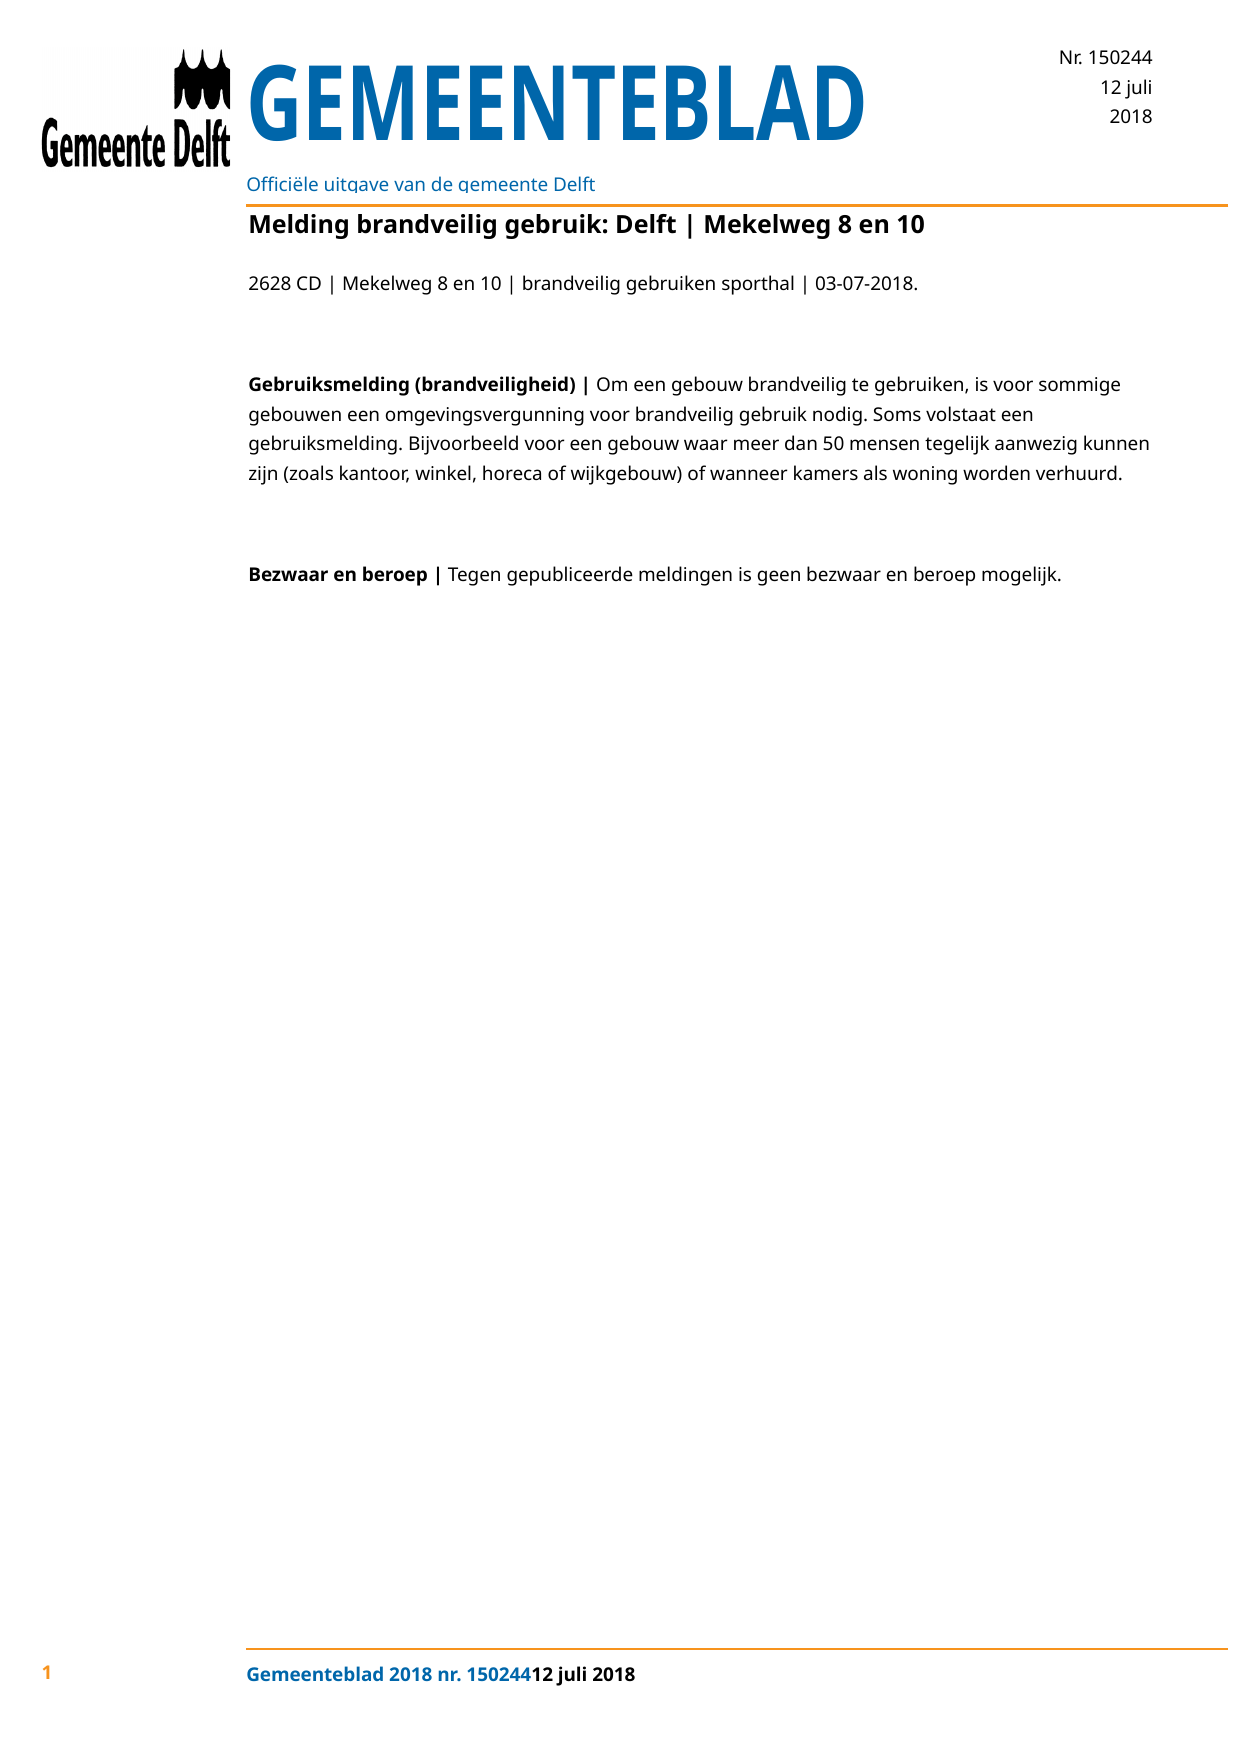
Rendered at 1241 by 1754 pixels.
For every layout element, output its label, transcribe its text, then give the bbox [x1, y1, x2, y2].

text Melding brandveilig gebruik: Delft | Mekelweg 8 en 10 [248, 207, 1152, 241]
text Gebruiksmelding (brandveiligheid) | Om een gebouw brandveilig te gebruiken, is voor sommige gebouwen een omgevingsvergunning voor brandveilig gebruik nodig. Soms volstaat een gebruiksmelding. Bijvoorbeeld voor een gebouw waar meer dan 50 mensen tegelijk aanwezig kunnen zijn (zoals kantoor, winkel, horeca of wijkgebouw) of wanneer kamers als woning worden verhuurd. [248, 371, 1152, 486]
text 2628 CD | Mekelweg 8 en 10 | brandveilig gebruiken sporthal | 03-07-2018. [248, 270, 1152, 296]
text Bezwaar en beroep | Tegen gepubliceerde meldingen is geen bezwaar en beroep mogelijk. [248, 561, 1152, 586]
picture [41, 47, 231, 172]
